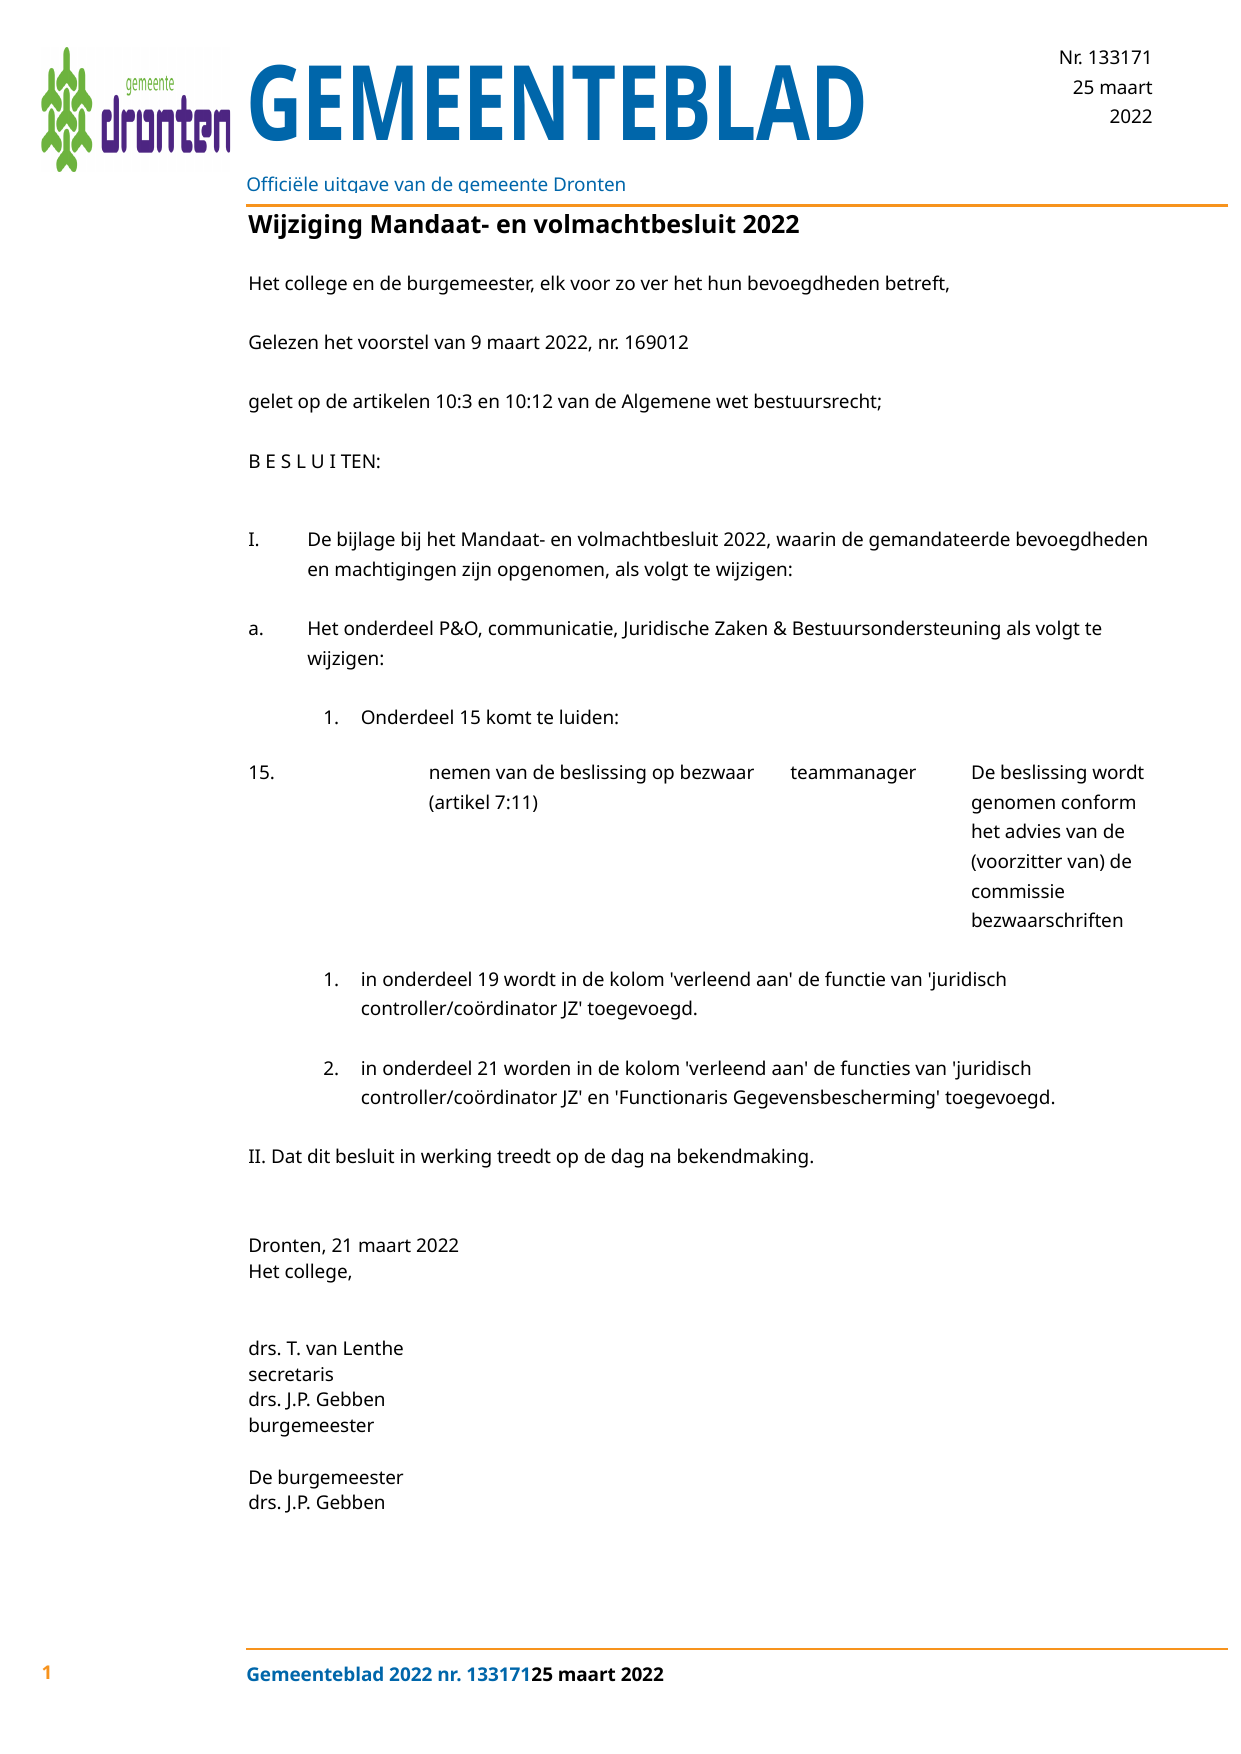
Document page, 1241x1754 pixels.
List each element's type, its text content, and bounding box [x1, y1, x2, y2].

list in onderdeel 21 worden in de kolom 'verleend aan' de functies van 'juridisch controller/coördinator JZ' en 'Functionaris Gegevensbescherming' toegevoegd. [323, 1055, 1152, 1110]
text Het college en de burgemeester, elk voor zo ver het hun bevoegdheden betreft, [248, 270, 1152, 296]
text De burgemeester [248, 1464, 1152, 1489]
text burgemeester [248, 1412, 1152, 1438]
text secretaris [248, 1361, 1152, 1387]
text II. Dat dit besluit in werking treedt op de dag na bekendmaking. [248, 1143, 1152, 1169]
list in onderdeel 19 wordt in de kolom 'verleend aan' de functie van 'juridisch controller/coördinator JZ' toegevoegd. [323, 966, 1152, 1021]
text Het college, [248, 1258, 1152, 1284]
table_cell nemen van de beslissing op bezwaar (artikel 7:11) [429, 760, 790, 933]
table_cell teammanager [790, 760, 971, 933]
text B E S L U I TEN: [248, 448, 1152, 473]
list Het onderdeel P&O, communicatie, Juridische Zaken & Bestuursondersteuning als volgt te wijzigen: [248, 615, 1152, 671]
table_header [248, 734, 429, 759]
table_cell 15. [248, 760, 429, 933]
text Dronten, 21 maart 2022 [248, 1232, 1152, 1258]
text drs. J.P. Gebben [248, 1387, 1152, 1412]
list De bijlage bij het Mandaat- en volmachtbesluit 2022, waarin de gemandateerde bevoegdheden en machtigingen zijn opgenomen, als volgt te wijzigen: [248, 527, 1152, 582]
text Wijziging Mandaat- en volmachtbesluit 2022 [248, 207, 1152, 241]
text Gelezen het voorstel van 9 maart 2022, nr. 169012 [248, 329, 1152, 355]
table_header [429, 734, 1152, 759]
picture [41, 47, 231, 172]
text drs. T. van Lenthe [248, 1335, 1152, 1361]
text drs. J.P. Gebben [248, 1489, 1152, 1515]
text gelet op de artikelen 10:3 en 10:12 van de Algemene wet bestuursrecht; [248, 389, 1152, 414]
list Onderdeel 15 komt te luiden: [323, 704, 1152, 730]
table_cell De beslissing wordt genomen conform het advies van de (voorzitter van) de commissie bezwaarschriften [971, 760, 1152, 933]
